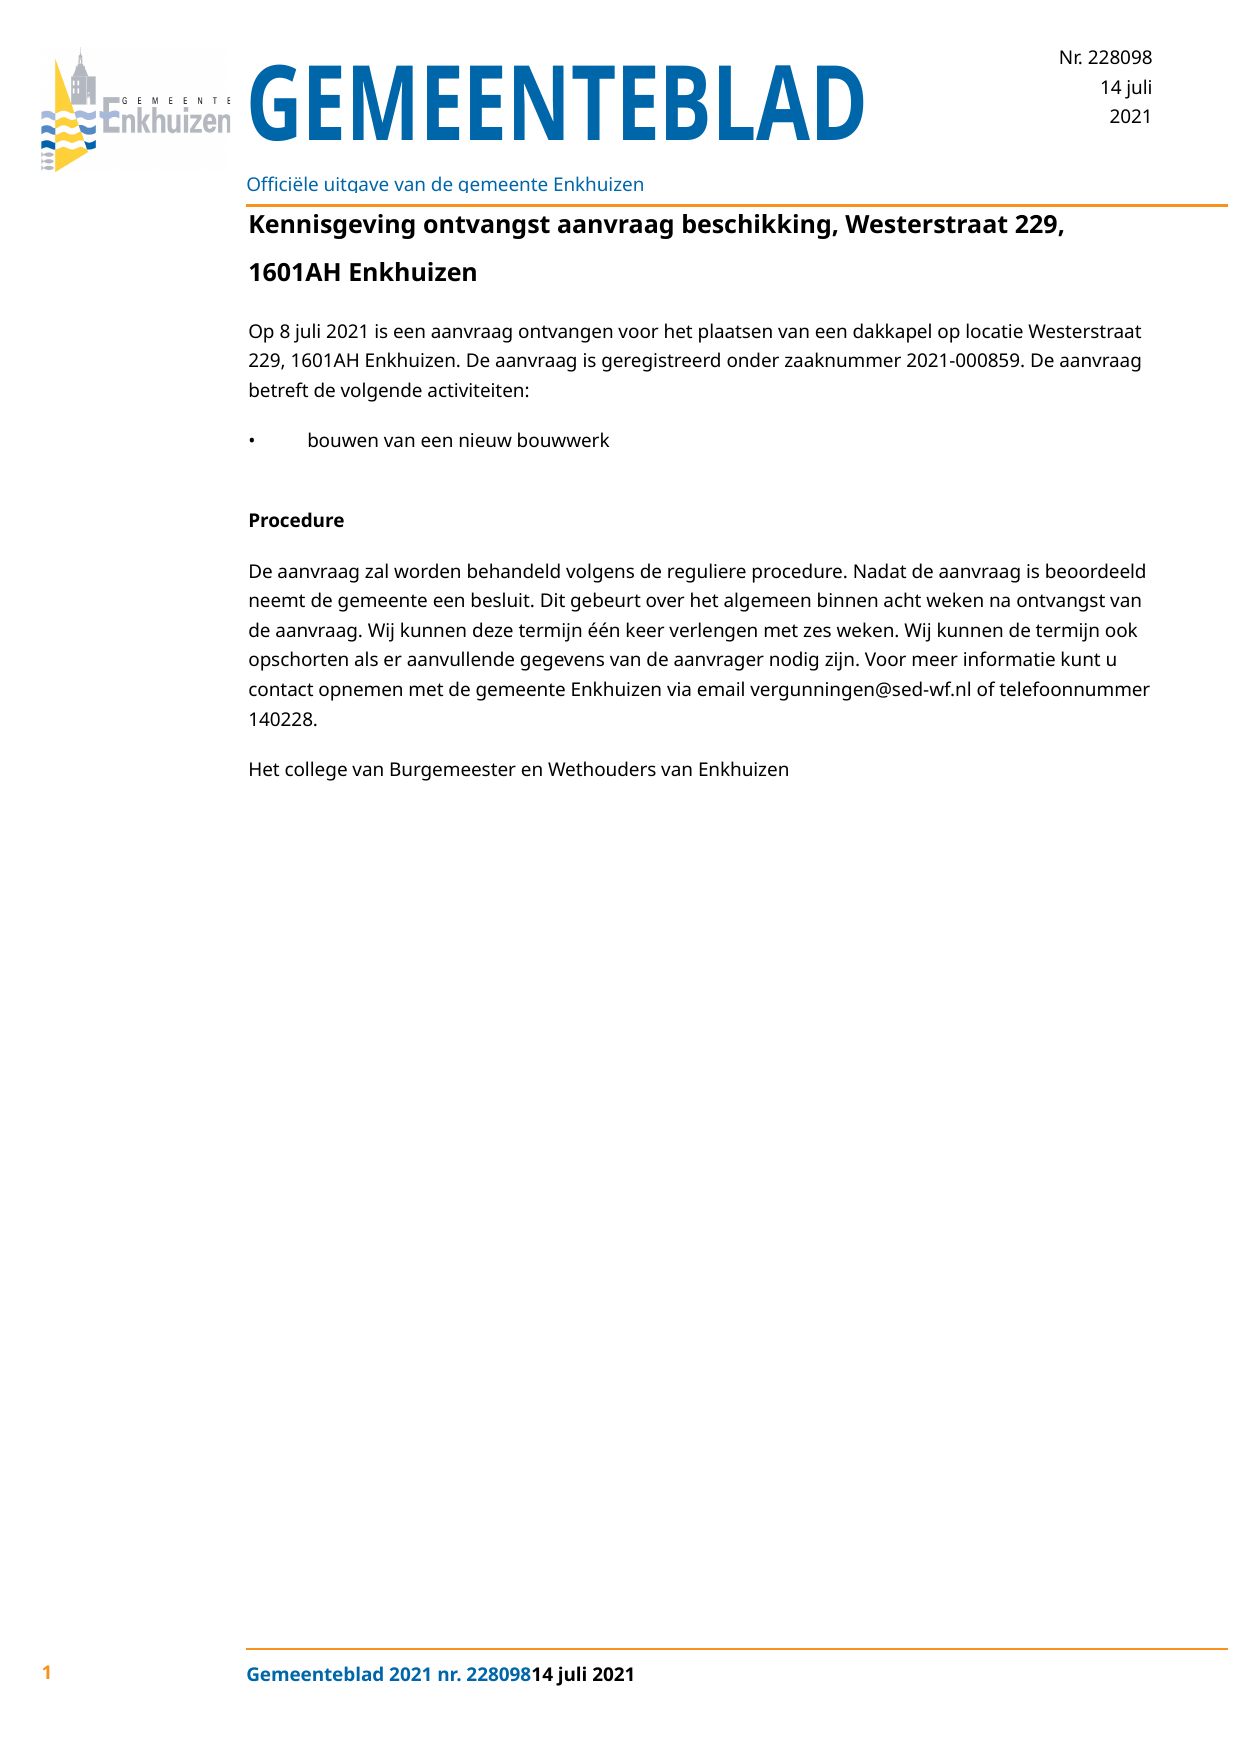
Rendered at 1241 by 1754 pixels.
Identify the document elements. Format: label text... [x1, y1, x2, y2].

list bouwen van een nieuw bouwwerk [248, 427, 1152, 453]
text Het college van Burgemeester en Wethouders van Enkhuizen [248, 756, 1152, 782]
text De aanvraag zal worden behandeld volgens de reguliere procedure. Nadat de aanvraag is beoordeeld neemt de gemeente een besluit. Dit gebeurt over het algemeen binnen acht weken na ontvangst van de aanvraag. Wij kunnen deze termijn één keer verlengen met zes weken. Wij kunnen de termijn ook opschorten als er aanvullende gegevens van de aanvrager nodig zijn. Voor meer informatie kunt u contact opnemen met de gemeente Enkhuizen via email vergunningen@sed-wf.nl of telefoonnummer 140228. [248, 558, 1152, 732]
text Kennisgeving ontvangst aanvraag beschikking, Westerstraat 229, 1601AH Enkhuizen [248, 207, 1152, 288]
picture [41, 47, 231, 172]
text Op 8 juli 2021 is een aanvraag ontvangen voor het plaatsen van een dakkapel op locatie Westerstraat 229, 1601AH Enkhuizen. De aanvraag is geregistreerd onder zaaknummer 2021-000859. De aanvraag betreft de volgende activiteiten: [248, 318, 1152, 403]
text Procedure [248, 507, 1152, 533]
